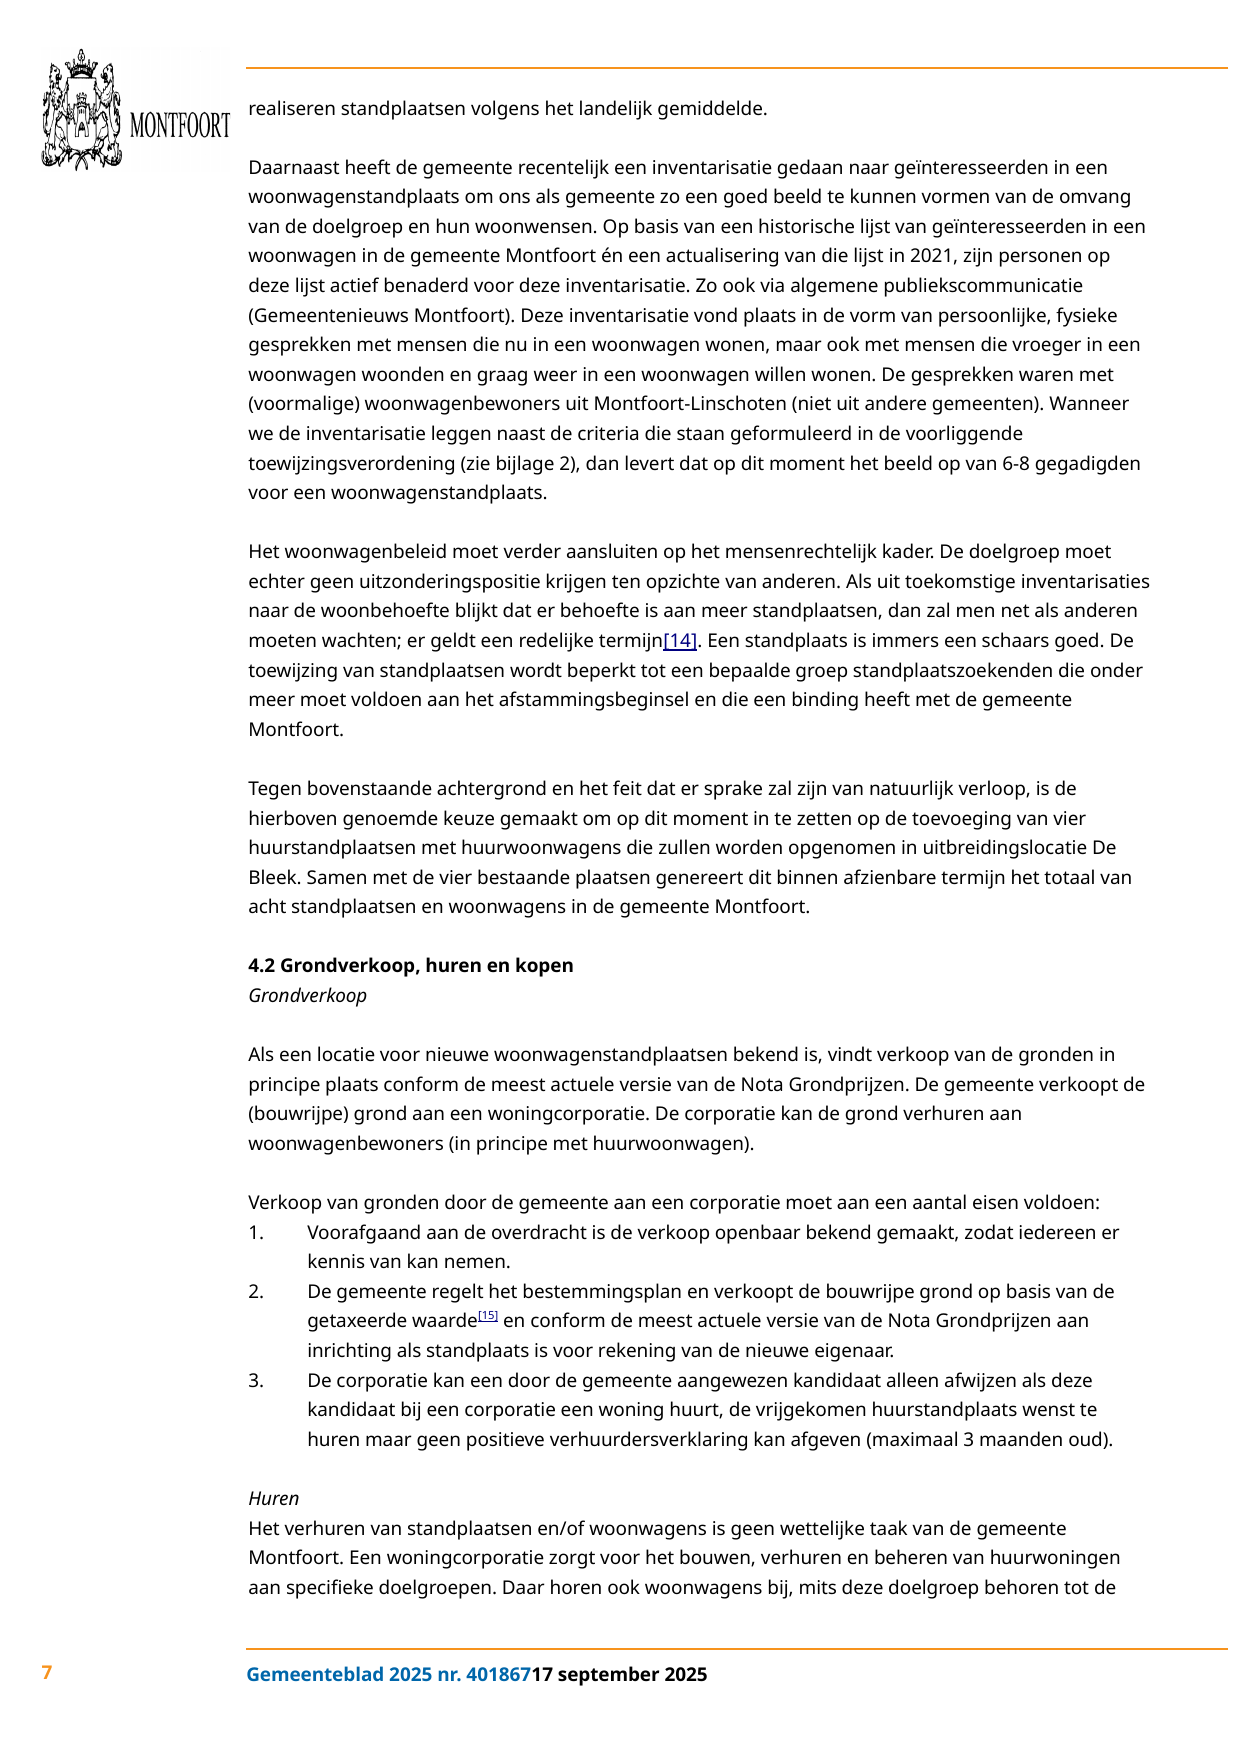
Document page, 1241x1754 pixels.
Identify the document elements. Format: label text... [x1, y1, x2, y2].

list Voorafgaand aan de overdracht is de verkoop openbaar bekend gemaakt, zodat iedereen er kennis van kan nemen. [248, 1219, 1152, 1274]
text Als een locatie voor nieuwe woonwagenstandplaatsen bekend is, vindt verkoop van de gronden in principe plaats conform de meest actuele versie van de Nota Grondprijzen. De gemeente verkoopt de (bouwrijpe) grond aan een woningcorporatie. De corporatie kan de grond verhuren aan woonwagenbewoners (in principe met huurwoonwagen). [248, 1041, 1152, 1156]
text Het woonwagenbeleid moet verder aansluiten op het mensenrechtelijk kader. De doelgroep moet echter geen uitzonderingspositie krijgen ten opzichte van anderen. Als uit toekomstige inventarisaties naar de woonbehoefte blijkt dat er behoefte is aan meer standplaatsen, dan zal men net als anderen moeten wachten; er geldt een redelijke termijn[14]. Een standplaats is immers een schaars goed. De toewijzing van standplaatsen wordt beperkt tot een bepaalde groep standplaatszoekenden die onder meer moet voldoen aan het afstammingsbeginsel en die een binding heeft met de gemeente Montfoort. [248, 538, 1152, 742]
picture [41, 47, 231, 172]
text Huren [248, 1485, 1152, 1511]
list De gemeente regelt het bestemmingsplan en verkoopt de bouwrijpe grond op basis van de getaxeerde waarde[15] en conform de meest actuele versie van de Nota Grondprijzen aan inrichting als standplaats is voor rekening van de nieuwe eigenaar. [248, 1278, 1152, 1363]
text Tegen bovenstaande achtergrond en het feit dat er sprake zal zijn van natuurlijk verloop, is de hierboven genoemde keuze gemaakt om op dit moment in te zetten op de toevoeging van vier huurstandplaatsen met huurwoonwagens die zullen worden opgenomen in uitbreidingslocatie De Bleek. Samen met de vier bestaande plaatsen genereert dit binnen afzienbare termijn het totaal van acht standplaatsen en woonwagens in de gemeente Montfoort. [248, 775, 1152, 919]
text Grondverkoop [248, 982, 1152, 1008]
text Daarnaast heeft de gemeente recentelijk een inventarisatie gedaan naar geïnteresseerden in een woonwagenstandplaats om ons als gemeente zo een goed beeld te kunnen vormen van de omvang van de doelgroep en hun woonwensen. Op basis van een historische lijst van geïnteresseerden in een woonwagen in de gemeente Montfoort én een actualisering van die lijst in 2021, zijn personen op deze lijst actief benaderd voor deze inventarisatie. Zo ook via algemene publiekscommunicatie (Gemeentenieuws Montfoort). Deze inventarisatie vond plaats in de vorm van persoonlijke, fysieke gesprekken met mensen die nu in een woonwagen wonen, maar ook met mensen die vroeger in een woonwagen woonden en graag weer in een woonwagen willen wonen. De gesprekken waren met (voormalige) woonwagenbewoners uit Montfoort-Linschoten (niet uit andere gemeenten). Wanneer we de inventarisatie leggen naast de criteria die staan geformuleerd in de voorliggende toewijzingsverordening (zie bijlage 2), dan levert dat op dit moment het beeld op van 6-8 gegadigden voor een woonwagenstandplaats. [248, 154, 1152, 505]
text Het verhuren van standplaatsen en/of woonwagens is geen wettelijke taak van de gemeente Montfoort. Een woningcorporatie zorgt voor het bouwen, verhuren en beheren van huurwoningen aan specifieke doelgroepen. Daar horen ook woonwagens bij, mits deze doelgroep behoren tot de [248, 1515, 1152, 1600]
list De corporatie kan een door de gemeente aangewezen kandidaat alleen afwijzen als deze kandidaat bij een corporatie een woning huurt, de vrijgekomen huurstandplaats wenst te huren maar geen positieve verhuurdersverklaring kan afgeven (maximaal 3 maanden oud). [248, 1367, 1152, 1452]
text 4.2 Grondverkoop, huren en kopen [248, 953, 1152, 978]
text Verkoop van gronden door de gemeente aan een corporatie moet aan een aantal eisen voldoen: [248, 1189, 1152, 1215]
text realiseren standplaatsen volgens het landelijk gemiddelde. [248, 95, 1152, 121]
